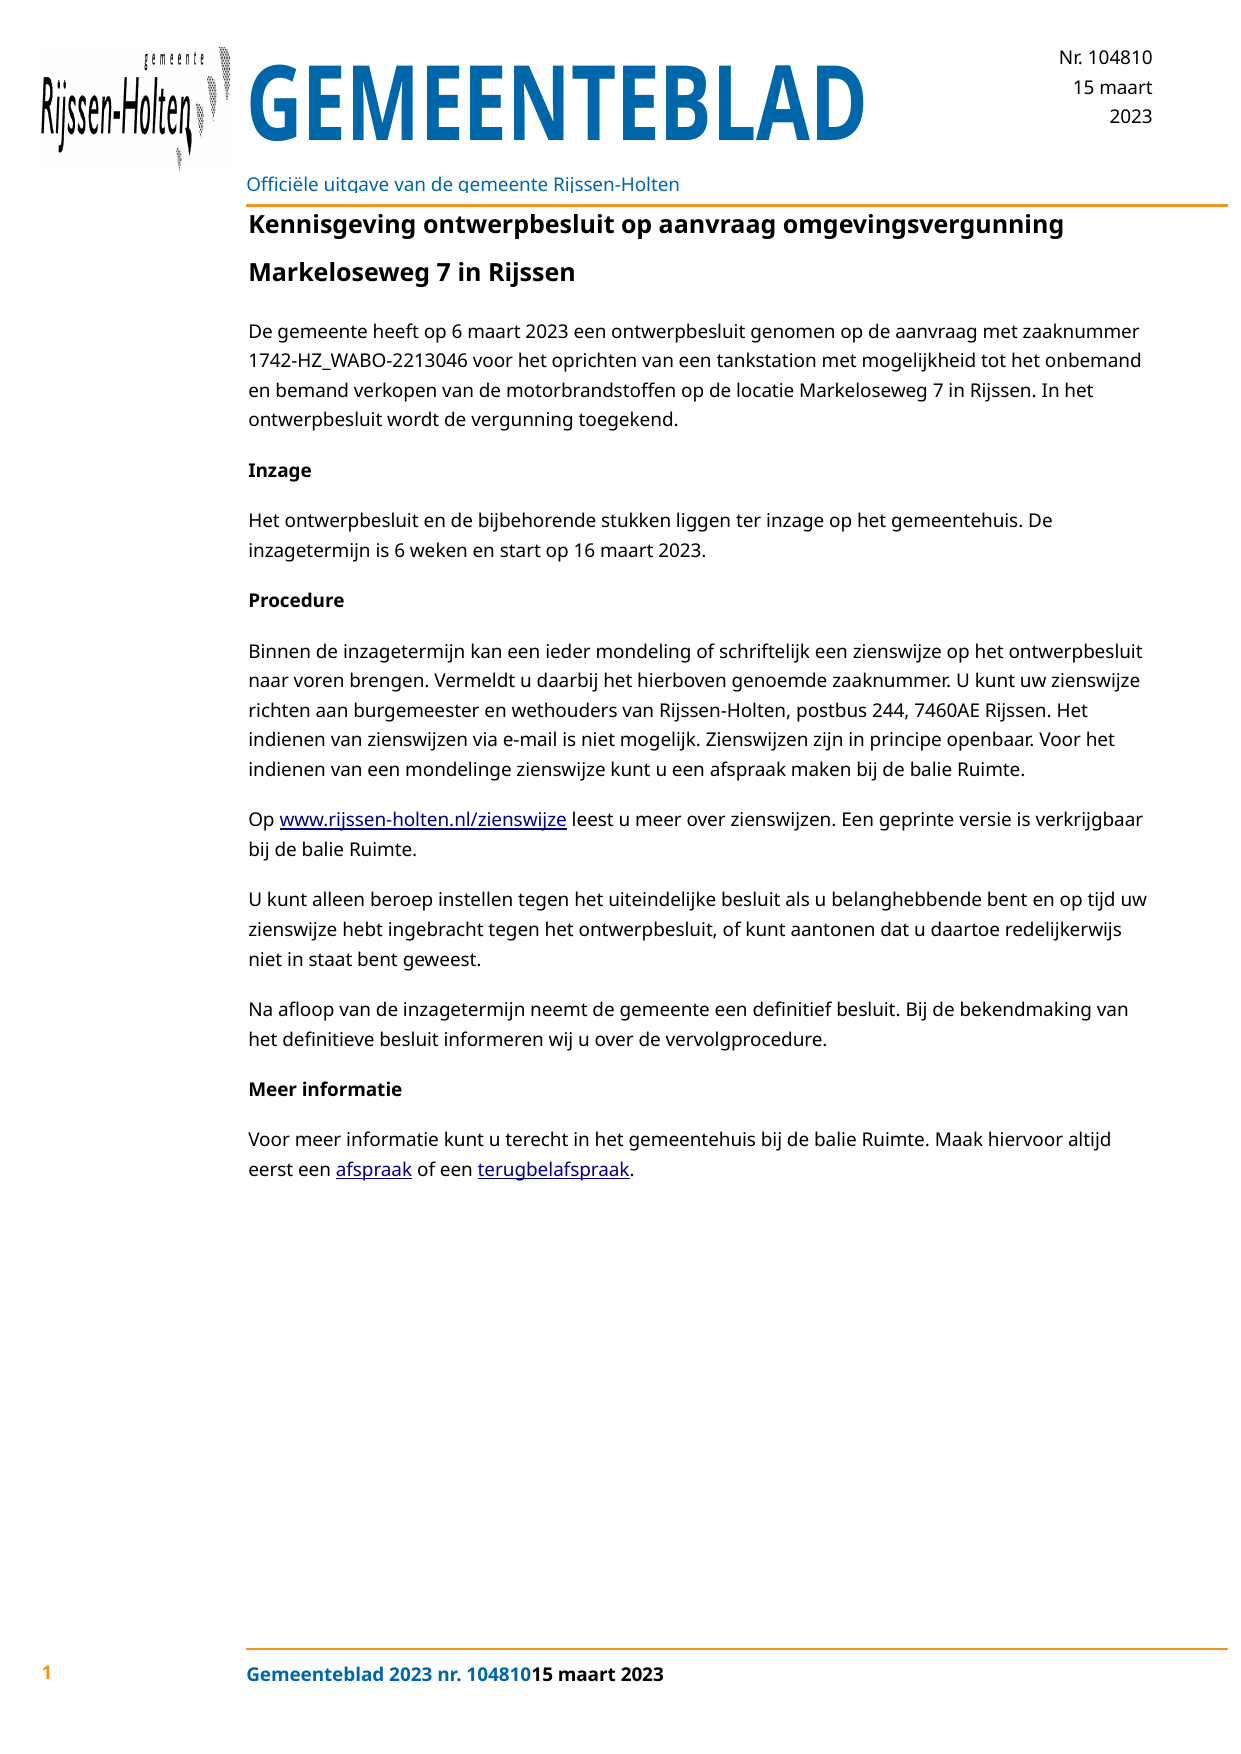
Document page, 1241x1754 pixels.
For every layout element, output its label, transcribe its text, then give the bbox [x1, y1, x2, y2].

text Na afloop van de inzagetermijn neemt de gemeente een definitief besluit. Bij de bekendmaking van het definitieve besluit informeren wij u over de vervolgprocedure. [248, 996, 1152, 1052]
text Voor meer informatie kunt u terecht in het gemeentehuis bij de balie Ruimte. Maak hiervoor altijd eerst een afspraak of een terugbelafspraak. [248, 1127, 1152, 1182]
text Inzage [248, 457, 1152, 483]
text Meer informatie [248, 1076, 1152, 1102]
text U kunt alleen beroep instellen tegen het uiteindelijke besluit als u belanghebbende bent en op tijd uw zienswijze hebt ingebracht tegen het ontwerpbesluit, of kunt aantonen dat u daartoe redelijkerwijs niet in staat bent geweest. [248, 887, 1152, 972]
text Procedure [248, 587, 1152, 613]
text Het ontwerpbesluit en de bijbehorende stukken liggen ter inzage op het gemeentehuis. De inzagetermijn is 6 weken en start op 16 maart 2023. [248, 507, 1152, 563]
text De gemeente heeft op 6 maart 2023 een ontwerpbesluit genomen op de aanvraag met zaaknummer 1742-HZ_WABO-2213046 voor het oprichten van een tankstation met mogelijkheid tot het onbemand en bemand verkopen van de motorbrandstoffen op de locatie Markeloseweg 7 in Rijssen. In het ontwerpbesluit wordt de vergunning toegekend. [248, 318, 1152, 432]
text Op www.rijssen-holten.nl/zienswijze leest u meer over zienswijzen. Een geprinte versie is verkrijgbaar bij de balie Ruimte. [248, 807, 1152, 862]
text Kennisgeving ontwerpbesluit op aanvraag omgevingsvergunning Markeloseweg 7 in Rijssen [248, 207, 1152, 288]
text Binnen de inzagetermijn kan een ieder mondeling of schriftelijk een zienswijze op het ontwerpbesluit naar voren brengen. Vermeldt u daarbij het hierboven genoemde zaaknummer. U kunt uw zienswijze richten aan burgemeester en wethouders van Rijssen-Holten, postbus 244, 7460AE Rijssen. Het indienen van zienswijzen via e-mail is niet mogelijk. Zienswijzen zijn in principe openbaar. Voor het indienen van een mondelinge zienswijze kunt u een afspraak maken bij de balie Ruimte. [248, 638, 1152, 782]
picture [41, 47, 231, 172]
